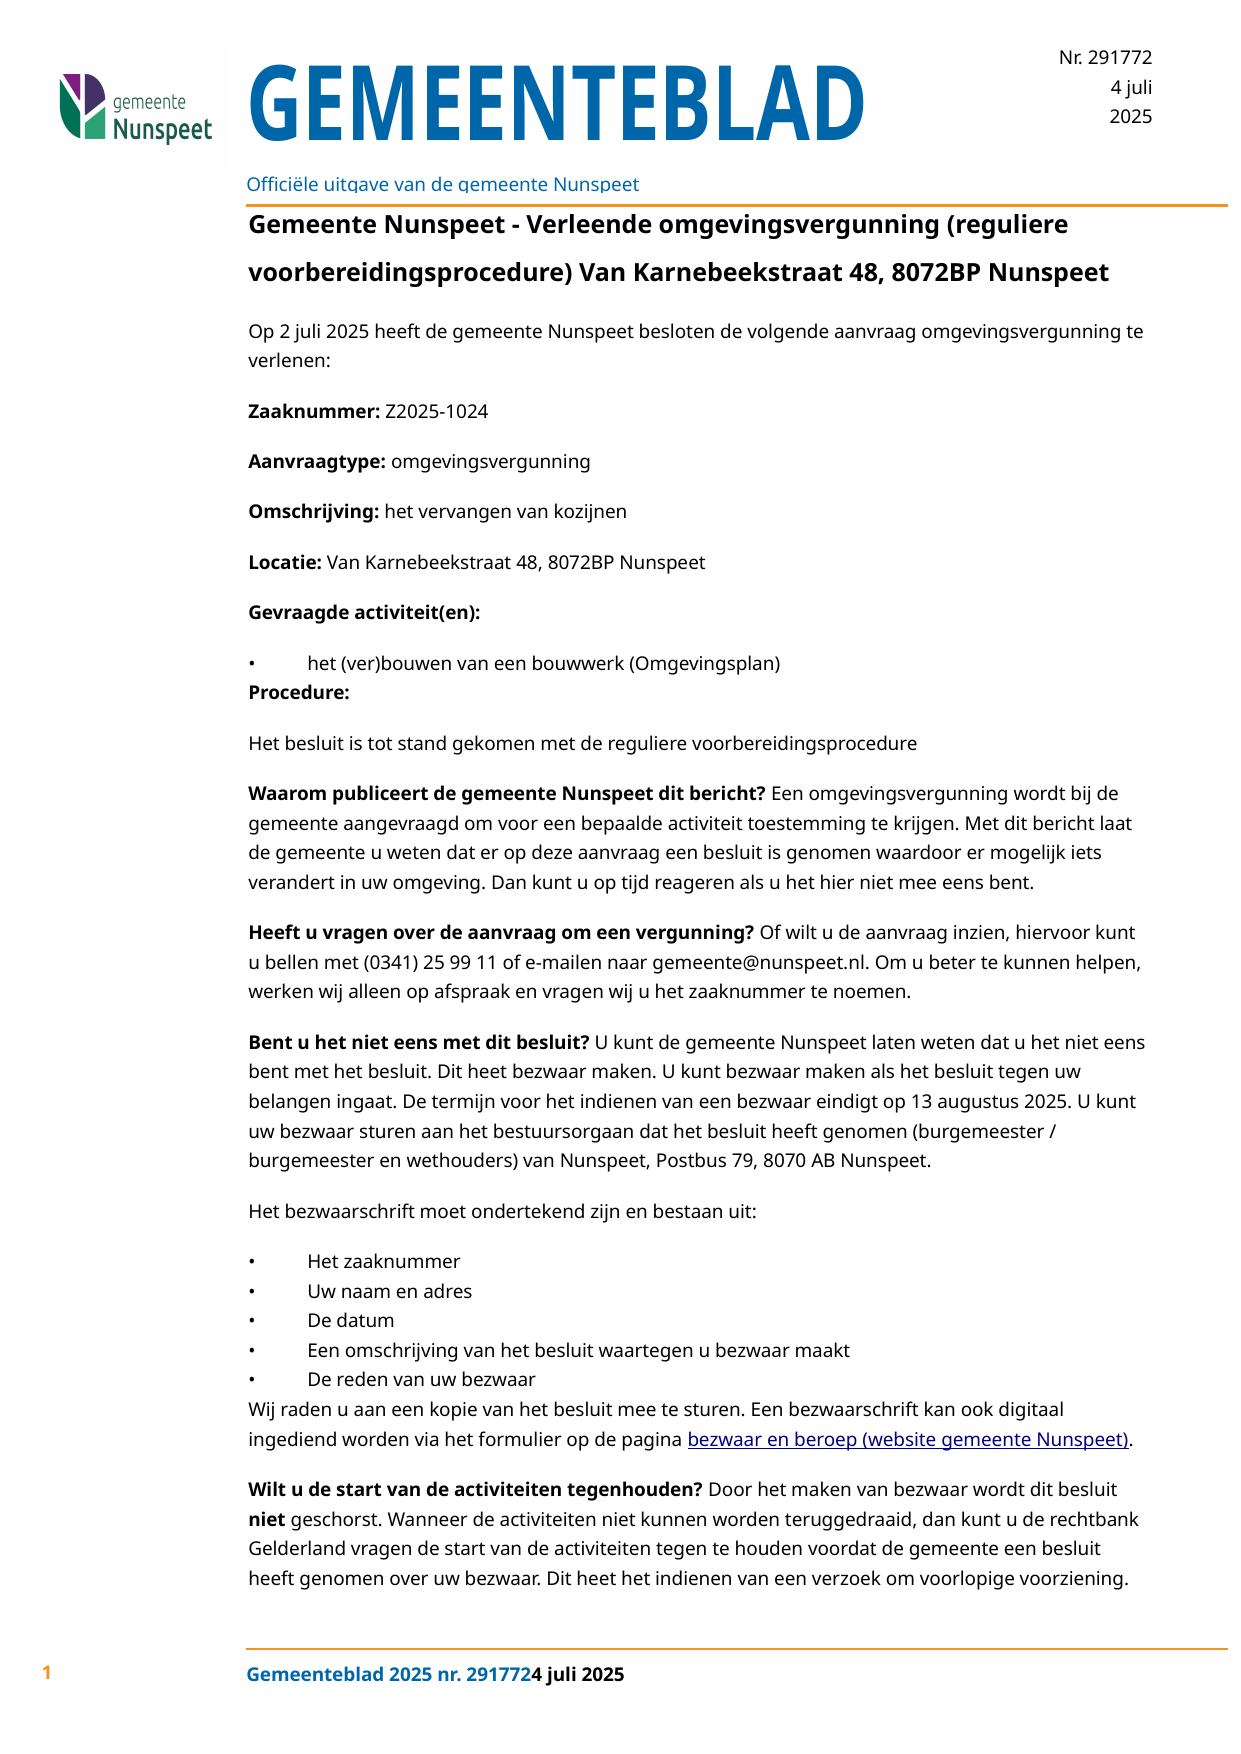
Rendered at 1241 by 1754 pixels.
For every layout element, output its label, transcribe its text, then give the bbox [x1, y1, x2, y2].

text Gevraagde activiteit(en): [248, 599, 1152, 625]
list het (ver)bouwen van een bouwwerk (Omgevingsplan) [248, 650, 1152, 676]
list Uw naam en adres [248, 1278, 1152, 1304]
text Locatie: Van Karnebeekstraat 48, 8072BP Nunspeet [248, 549, 1152, 575]
text Procedure: [248, 679, 1152, 705]
text Het bezwaarschrift moet ondertekend zijn en bestaan uit: [248, 1198, 1152, 1224]
text Op 2 juli 2025 heeft de gemeente Nunspeet besloten de volgende aanvraag omgevingsvergunning te verlenen: [248, 318, 1152, 373]
list De datum [248, 1307, 1152, 1333]
list De reden van uw bezwaar [248, 1367, 1152, 1392]
text Gemeente Nunspeet - Verleende omgevingsvergunning (reguliere voorbereidingsprocedure) Van Karnebeekstraat 48, 8072BP Nunspeet [248, 207, 1152, 288]
list Een omschrijving van het besluit waartegen u bezwaar maakt [248, 1337, 1152, 1363]
text Wij raden u aan een kopie van het besluit mee te sturen. Een bezwaarschrift kan ook digitaal ingediend worden via het formulier op de pagina bezwaar en beroep (website gemeente Nunspeet). [248, 1396, 1152, 1452]
text Waarom publiceert de gemeente Nunspeet dit bericht? Een omgevingsvergunning wordt bij de gemeente aangevraagd om voor een bepaalde activiteit toestemming te krijgen. Met dit bericht laat de gemeente u weten dat er op deze aanvraag een besluit is genomen waardoor er mogelijk iets verandert in uw omgeving. Dan kunt u op tijd reageren als u het hier niet mee eens bent. [248, 780, 1152, 895]
text Aanvraagtype: omgevingsvergunning [248, 448, 1152, 474]
picture [41, 47, 231, 172]
text Omschrijving: het vervangen van kozijnen [248, 499, 1152, 524]
text Heeft u vragen over de aanvraag om een vergunning? Of wilt u de aanvraag inzien, hiervoor kunt u bellen met (0341) 25 99 11 of e-mailen naar gemeente@nunspeet.nl. Om u beter te kunnen helpen, werken wij alleen op afspraak en vragen wij u het zaaknummer te noemen. [248, 919, 1152, 1004]
text Bent u het niet eens met dit besluit? U kunt de gemeente Nunspeet laten weten dat u het niet eens bent met het besluit. Dit heet bezwaar maken. U kunt bezwaar maken als het besluit tegen uw belangen ingaat. De termijn voor het indienen van een bezwaar eindigt op 13 augustus 2025. U kunt uw bezwaar sturen aan het bestuursorgaan dat het besluit heeft genomen (burgemeester / burgemeester en wethouders) van Nunspeet, Postbus 79, 8070 AB Nunspeet. [248, 1029, 1152, 1173]
text Wilt u de start van de activiteiten tegenhouden? Door het maken van bezwaar wordt dit besluit niet geschorst. Wanneer de activiteiten niet kunnen worden teruggedraaid, dan kunt u de rechtbank Gelderland vragen de start van de activiteiten tegen te houden voordat de gemeente een besluit heeft genomen over uw bezwaar. Dit heet het indienen van een verzoek om voorlopige voorziening. [248, 1476, 1152, 1591]
list Het zaaknummer [248, 1248, 1152, 1274]
text Het besluit is tot stand gekomen met de reguliere voorbereidingsprocedure [248, 730, 1152, 756]
text Zaaknummer: Z2025-1024 [248, 398, 1152, 424]
